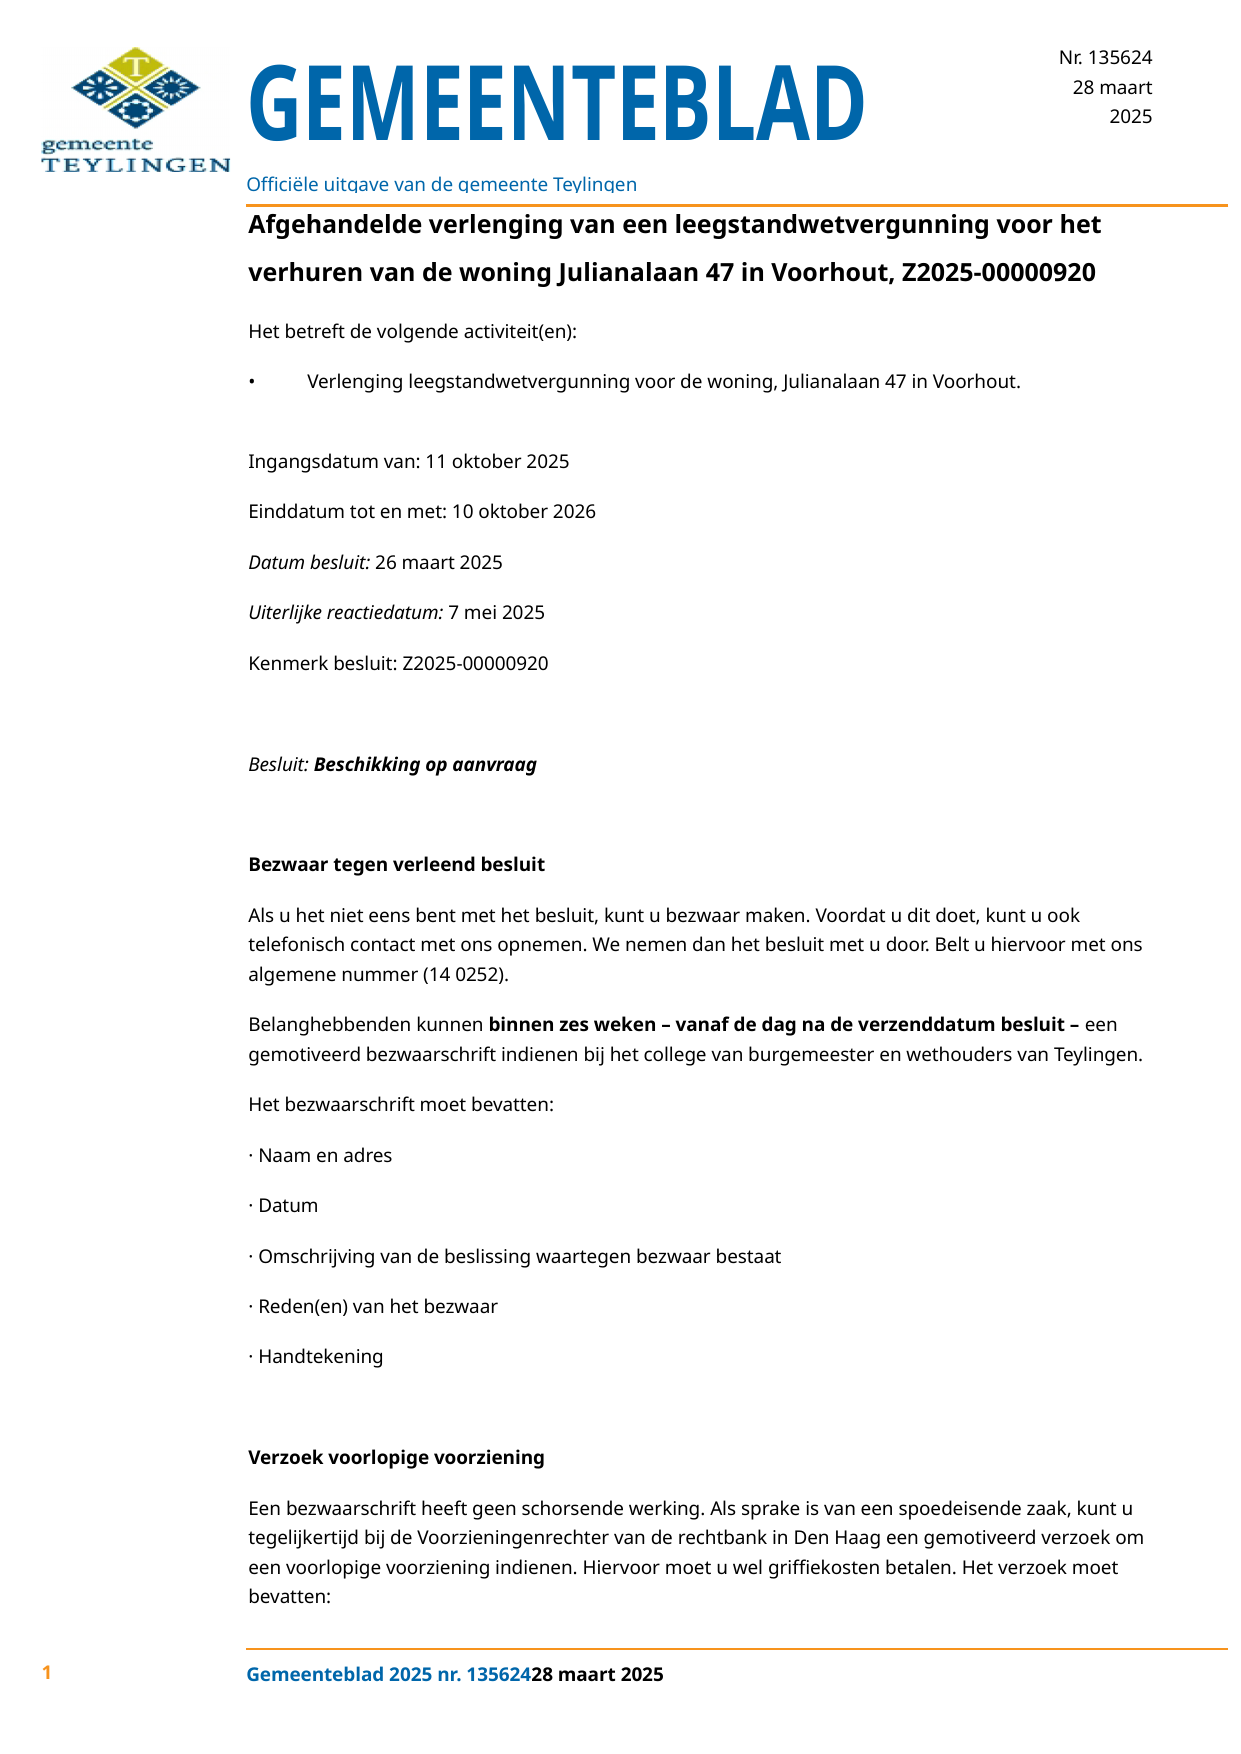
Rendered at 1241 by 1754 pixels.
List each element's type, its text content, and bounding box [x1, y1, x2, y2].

text Verzoek voorlopige voorziening [248, 1444, 1152, 1470]
text · Naam en adres [248, 1142, 1152, 1168]
text Ingangsdatum van: 11 oktober 2025 [248, 448, 1152, 474]
text · Reden(en) van het bezwaar [248, 1293, 1152, 1319]
text Datum besluit: 26 maart 2025 [248, 549, 1152, 575]
text Besluit: Beschikking op aanvraag [248, 751, 1152, 777]
text Uiterlijke reactiedatum: 7 mei 2025 [248, 599, 1152, 625]
text · Handtekening [248, 1344, 1152, 1369]
text Het bezwaarschrift moet bevatten: [248, 1092, 1152, 1117]
text · Datum [248, 1192, 1152, 1218]
picture [41, 47, 231, 172]
text Het betreft de volgende activiteit(en): [248, 318, 1152, 344]
text Belanghebbenden kunnen binnen zes weken – vanaf de dag na de verzenddatum besluit – een gemotiveerd bezwaarschrift indienen bij het college van burgemeester en wethouders van Teylingen. [248, 1012, 1152, 1067]
text Afgehandelde verlenging van een leegstandwetvergunning voor het verhuren van de woning Julianalaan 47 in Voorhout, Z2025-00000920 [248, 207, 1152, 288]
text · Omschrijving van de beslissing waartegen bezwaar bestaat [248, 1243, 1152, 1269]
text Kenmerk besluit: Z2025-00000920 [248, 650, 1152, 676]
text Bezwaar tegen verleend besluit [248, 852, 1152, 877]
list Verlenging leegstandwetvergunning voor de woning, Julianalaan 47 in Voorhout. [248, 368, 1152, 394]
text Als u het niet eens bent met het besluit, kunt u bezwaar maken. Voordat u dit doet, kunt u ook telefonisch contact met ons opnemen. We nemen dan het besluit met u door. Belt u hiervoor met ons algemene nummer (14 0252). [248, 902, 1152, 987]
text Een bezwaarschrift heeft geen schorsende werking. Als sprake is van een spoedeisende zaak, kunt u tegelijkertijd bij de Voorzieningenrechter van de rechtbank in Den Haag een gemotiveerd verzoek om een voorlopige voorziening indienen. Hiervoor moet u wel griffiekosten betalen. Het verzoek moet bevatten: [248, 1495, 1152, 1609]
text Einddatum tot en met: 10 oktober 2026 [248, 499, 1152, 524]
